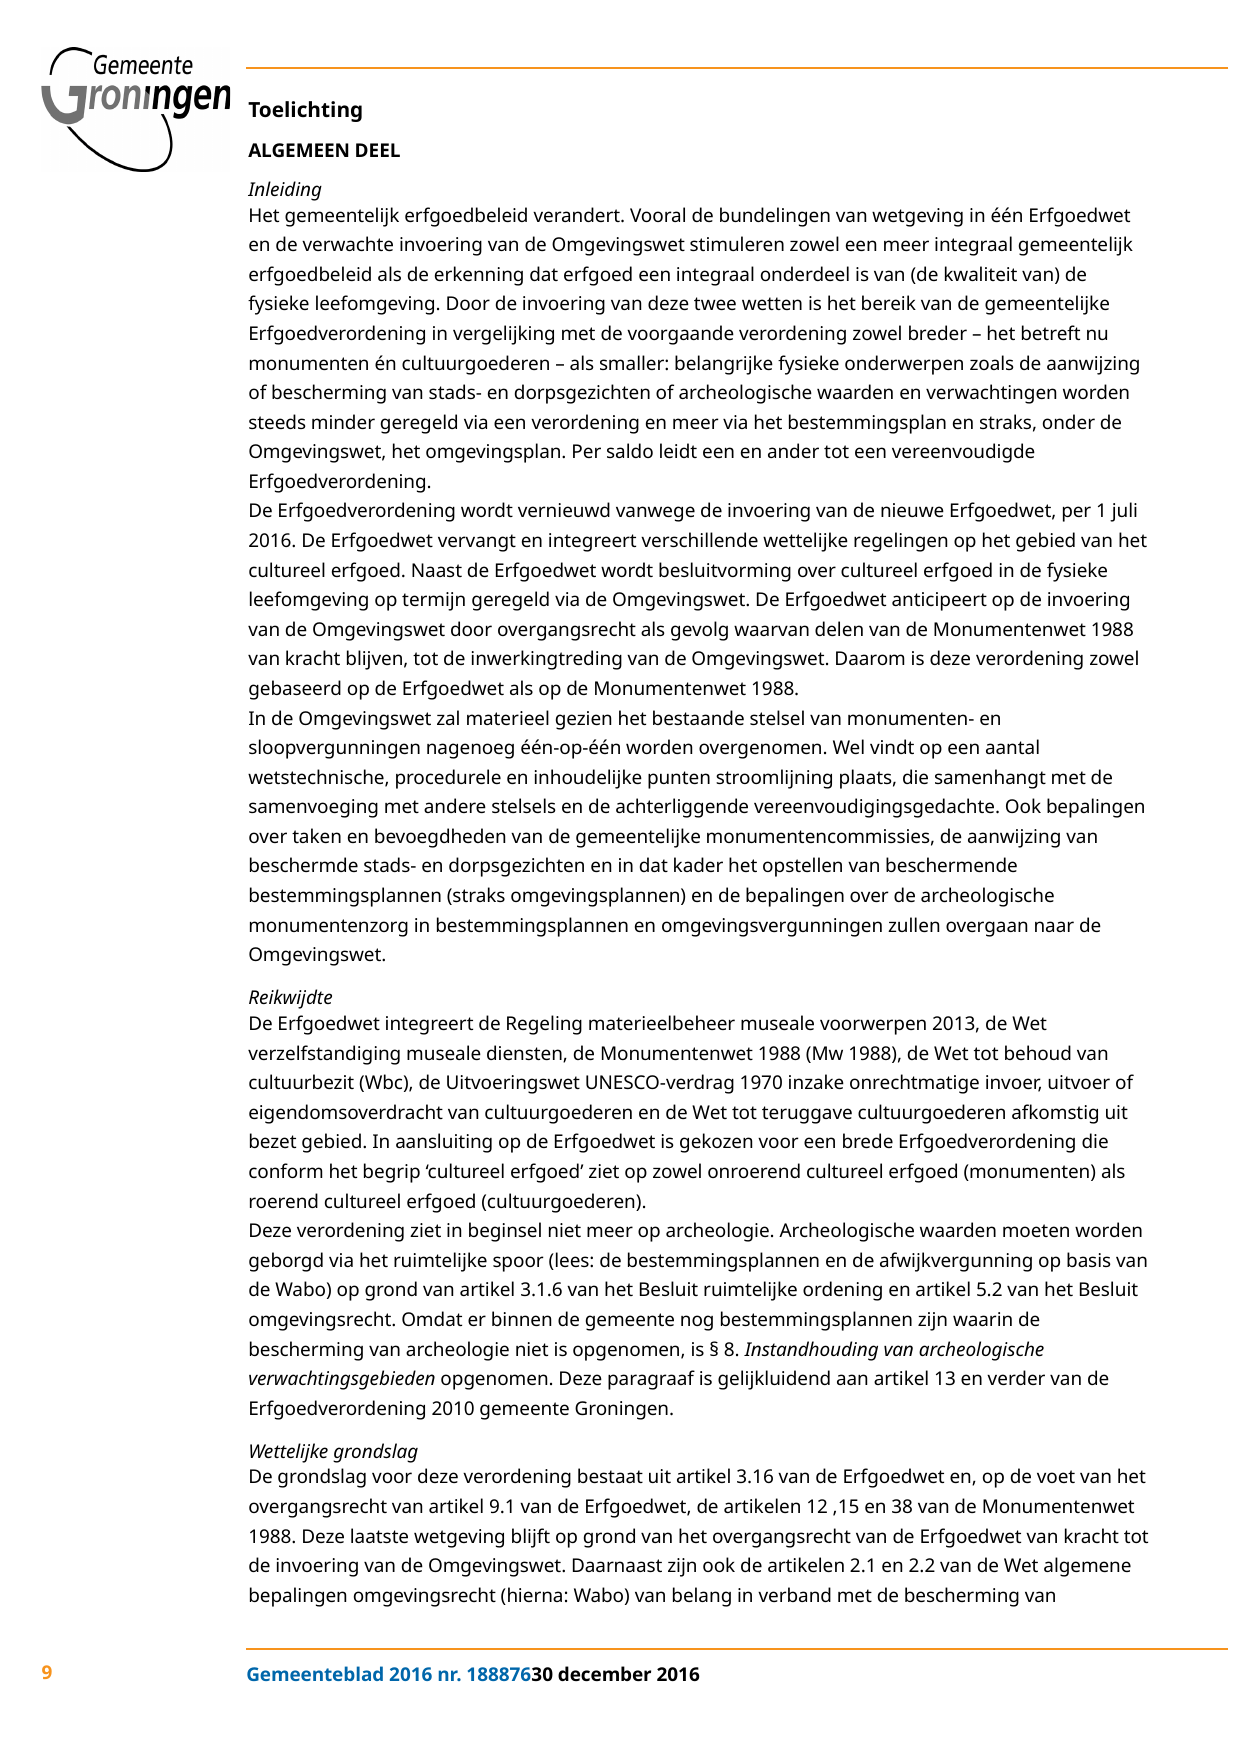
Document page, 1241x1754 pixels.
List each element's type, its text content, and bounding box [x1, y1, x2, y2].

text Wettelijke grondslag [248, 1438, 1152, 1464]
text Inleiding [248, 176, 1152, 202]
text Reikwijdte [248, 984, 1152, 1010]
picture [41, 47, 231, 172]
text Het gemeentelijk erfgoedbeleid verandert. Vooral de bundelingen van wetgeving in één Erfgoedwet en de verwachte invoering van de Omgevingswet stimuleren zowel een meer integraal gemeentelijk erfgoedbeleid als de erkenning dat erfgoed een integraal onderdeel is van (de kwaliteit van) de fysieke leefomgeving. Door de invoering van deze twee wetten is het bereik van de gemeentelijke Erfgoedverordening in vergelijking met de voorgaande verordening zowel breder – het betreft nu monumenten én cultuurgoederen – als smaller: belangrijke fysieke onderwerpen zoals de aanwijzing of bescherming van stads- en dorpsgezichten of archeologische waarden en verwachtingen worden steeds minder geregeld via een verordening en meer via het bestemmingsplan en straks, onder de Omgevingswet, het omgevingsplan. Per saldo leidt een en ander tot een vereenvoudigde Erfgoedverordening. [248, 202, 1152, 494]
text De Erfgoedwet integreert de Regeling materieelbeheer museale voorwerpen 2013, de Wet verzelfstandiging museale diensten, de Monumentenwet 1988 (Mw 1988), de Wet tot behoud van cultuurbezit (Wbc), de Uitvoeringswet UNESCO-verdrag 1970 inzake onrechtmatige invoer, uitvoer of eigendomsoverdracht van cultuurgoederen en de Wet tot teruggave cultuurgoederen afkomstig uit bezet gebied. In aansluiting op de Erfgoedwet is gekozen voor een brede Erfgoedverordening die conform het begrip ‘cultureel erfgoed’ ziet op zowel onroerend cultureel erfgoed (monumenten) als roerend cultureel erfgoed (cultuurgoederen). [248, 1010, 1152, 1213]
text Toelichting [248, 95, 1152, 123]
text Deze verordening ziet in beginsel niet meer op archeologie. Archeologische waarden moeten worden geborgd via het ruimtelijke spoor (lees: de bestemmingsplannen en de afwijkvergunning op basis van de Wabo) op grond van artikel 3.1.6 van het Besluit ruimtelijke ordening en artikel 5.2 van het Besluit omgevingsrecht. Omdat er binnen de gemeente nog bestemmingsplannen zijn waarin de bescherming van archeologie niet is opgenomen, is § 8. Instandhouding van archeologische verwachtingsgebieden opgenomen. Deze paragraaf is gelijkluidend aan artikel 13 en verder van de Erfgoedverordening 2010 gemeente Groningen. [248, 1217, 1152, 1421]
text In de Omgevingswet zal materieel gezien het bestaande stelsel van monumenten- en sloopvergunningen nagenoeg één-op-één worden overgenomen. Wel vindt op een aantal wetstechnische, procedurele en inhoudelijke punten stroomlijning plaats, die samenhangt met de samenvoeging met andere stelsels en de achterliggende vereenvoudigingsgedachte. Ook bepalingen over taken en bevoegdheden van de gemeentelijke monumentencommissies, de aanwijzing van beschermde stads- en dorpsgezichten en in dat kader het opstellen van beschermende bestemmingsplannen (straks omgevingsplannen) en de bepalingen over de archeologische monumentenzorg in bestemmingsplannen en omgevingsvergunningen zullen overgaan naar de Omgevingswet. [248, 705, 1152, 967]
text ALGEMEEN DEEL [248, 137, 1152, 163]
text De Erfgoedverordening wordt vernieuwd vanwege de invoering van de nieuwe Erfgoedwet, per 1 juli 2016. De Erfgoedwet vervangt en integreert verschillende wettelijke regelingen op het gebied van het cultureel erfgoed. Naast de Erfgoedwet wordt besluitvorming over cultureel erfgoed in de fysieke leefomgeving op termijn geregeld via de Omgevingswet. De Erfgoedwet anticipeert op de invoering van de Omgevingswet door overgangsrecht als gevolg waarvan delen van de Monumentenwet 1988 van kracht blijven, tot de inwerkingtreding van de Omgevingswet. Daarom is deze verordening zowel gebaseerd op de Erfgoedwet als op de Monumentenwet 1988. [248, 498, 1152, 701]
text De grondslag voor deze verordening bestaat uit artikel 3.16 van de Erfgoedwet en, op de voet van het overgangsrecht van artikel 9.1 van de Erfgoedwet, de artikelen 12 ,15 en 38 van de Monumentenwet 1988. Deze laatste wetgeving blijft op grond van het overgangsrecht van de Erfgoedwet van kracht tot de invoering van de Omgevingswet. Daarnaast zijn ook de artikelen 2.1 en 2.2 van de Wet algemene bepalingen omgevingsrecht (hierna: Wabo) van belang in verband met de bescherming van [248, 1464, 1152, 1608]
